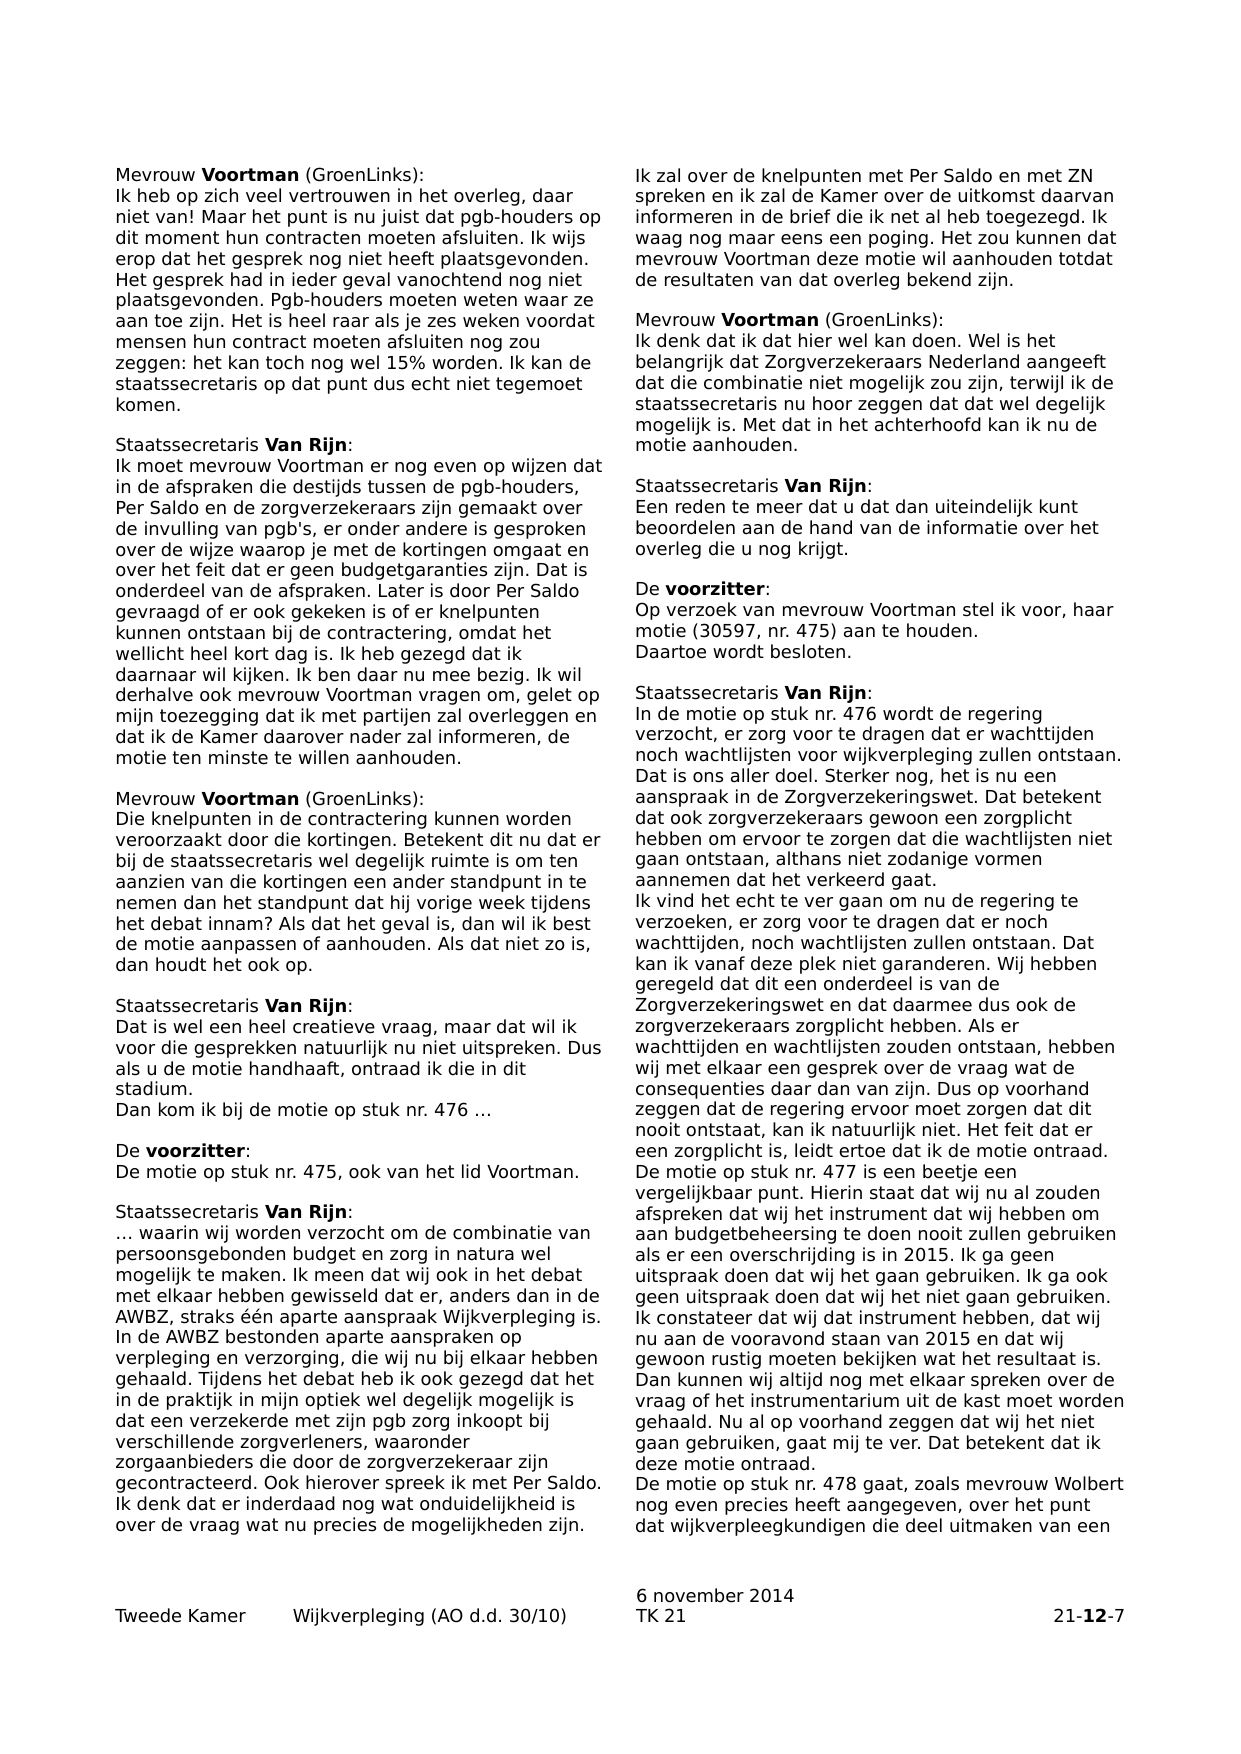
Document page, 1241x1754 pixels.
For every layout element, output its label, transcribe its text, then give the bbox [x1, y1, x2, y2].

text Dan kom ik bij de motie op stuk nr. 476 … [115, 1100, 605, 1121]
text Mevrouw Voortman (GroenLinks): [115, 788, 605, 809]
text Mevrouw Voortman (GroenLinks): [115, 165, 605, 186]
text Ik heb op zich veel vertrouwen in het overleg, daar niet van! Maar het punt is nu juist dat pgb-houders op dit moment hun contracten moeten afsluiten. Ik wijs erop dat het gesprek nog niet heeft plaatsgevonden. Het gesprek had in ieder geval vanochtend nog niet plaatsgevonden. Pgb-houders moeten weten waar ze aan toe zijn. Het is heel raar als je zes weken voordat mensen hun contract moeten afsluiten nog zou zeggen: het kan toch nog wel 15% worden. Ik kan de staatssecretaris op dat punt dus echt niet tegemoet komen. [115, 186, 605, 415]
text De motie op stuk nr. 475, ook van het lid Voortman. [115, 1161, 605, 1182]
text Die knelpunten in de contractering kunnen worden veroorzaakt door die kortingen. Betekent dit nu dat er bij de staatssecretaris wel degelijk ruimte is om ten aanzien van die kortingen een ander standpunt in te nemen dan het standpunt dat hij vorige week tijdens het debat innam? Als dat het geval is, dan wil ik best de motie aanpassen of aanhouden. Als dat niet zo is, dan houdt het ook op. [115, 809, 605, 976]
text Op verzoek van mevrouw Voortman stel ik voor, haar motie (30597, nr. 475) aan te houden. [635, 600, 1125, 642]
text Ik zal over de knelpunten met Per Saldo en met ZN spreken en ik zal de Kamer over de uitkomst daarvan informeren in de brief die ik net al heb toegezegd. Ik waag nog maar eens een poging. Het zou kunnen dat mevrouw Voortman deze motie wil aanhouden totdat de resultaten van dat overleg bekend zijn. [635, 165, 1125, 290]
text Ik vind het echt te ver gaan om nu de regering te verzoeken, er zorg voor te dragen dat er noch wachttijden, noch wachtlijsten zullen ontstaan. Dat kan ik vanaf deze plek niet garanderen. Wij hebben geregeld dat dit een onderdeel is van de Zorgverzekeringswet en dat daarmee dus ook de zorgverzekeraars zorgplicht hebben. Als er wachttijden en wachtlijsten zouden ontstaan, hebben wij met elkaar een gesprek over de vraag wat de consequenties daar dan van zijn. Dus op voorhand zeggen dat de regering ervoor moet zorgen dat dit nooit ontstaat, kan ik natuurlijk niet. Het feit dat er een zorgplicht is, leidt ertoe dat ik de motie ontraad. [635, 891, 1125, 1162]
text Staatssecretaris Van Rijn: [115, 435, 605, 456]
text Ik denk dat ik dat hier wel kan doen. Wel is het belangrijk dat Zorgverzekeraars Nederland aangeeft dat die combinatie niet mogelijk zou zijn, terwijl ik de staatssecretaris nu hoor zeggen dat dat wel degelijk mogelijk is. Met dat in het achterhoofd kan ik nu de motie aanhouden. [635, 331, 1125, 456]
text Ik moet mevrouw Voortman er nog even op wijzen dat in de afspraken die destijds tussen de pgb-houders, Per Saldo en de zorgverzekeraars zijn gemaakt over de invulling van pgb's, er onder andere is gesproken over de wijze waarop je met de kortingen omgaat en over het feit dat er geen budgetgaranties zijn. Dat is onderdeel van de afspraken. Later is door Per Saldo gevraagd of er ook gekeken is of er knelpunten kunnen ontstaan bij de contractering, omdat het wellicht heel kort dag is. Ik heb gezegd dat ik daarnaar wil kijken. Ik ben daar nu mee bezig. Ik wil derhalve ook mevrouw Voortman vragen om, gelet op mijn toezegging dat ik met partijen zal overleggen en dat ik de Kamer daarover nader zal informeren, de motie ten minste te willen aanhouden. [115, 456, 605, 768]
text In de motie op stuk nr. 476 wordt de regering verzocht, er zorg voor te dragen dat er wachttijden noch wachtlijsten voor wijkverpleging zullen ontstaan. Dat is ons aller doel. Sterker nog, het is nu een aanspraak in de Zorgverzekeringswet. Dat betekent dat ook zorgverzekeraars gewoon een zorgplicht hebben om ervoor te zorgen dat die wachtlijsten niet gaan ontstaan, althans niet zodanige vormen aannemen dat het verkeerd gaat. [635, 703, 1125, 891]
text Staatssecretaris Van Rijn: [635, 682, 1125, 703]
text Staatssecretaris Van Rijn: [115, 1202, 605, 1223]
text Dat is wel een heel creatieve vraag, maar dat wil ik voor die gesprekken natuurlijk nu niet uitspreken. Dus als u de motie handhaaft, ontraad ik die in dit stadium. [115, 1017, 605, 1100]
text Staatssecretaris Van Rijn: [635, 476, 1125, 497]
text De voorzitter: [115, 1141, 605, 1161]
text Daartoe wordt besloten. [635, 642, 1125, 662]
text Staatssecretaris Van Rijn: [115, 996, 605, 1017]
text Een reden te meer dat u dat dan uiteindelijk kunt beoordelen aan de hand van de informatie over het overleg die u nog krijgt. [635, 497, 1125, 559]
text De motie op stuk nr. 477 is een beetje een vergelijkbaar punt. Hierin staat dat wij nu al zouden afspreken dat wij het instrument dat wij hebben om aan budgetbeheersing te doen nooit zullen gebruiken als er een overschrijding is in 2015. Ik ga geen uitspraak doen dat wij het gaan gebruiken. Ik ga ook geen uitspraak doen dat wij het niet gaan gebruiken. Ik constateer dat wij dat instrument hebben, dat wij nu aan de vooravond staan van 2015 en dat wij gewoon rustig moeten bekijken wat het resultaat is. Dan kunnen wij altijd nog met elkaar spreken over de vraag of het instrumentarium uit de kast moet worden gehaald. Nu al op voorhand zeggen dat wij het niet gaan gebruiken, gaat mij te ver. Dat betekent dat ik deze motie ontraad. [635, 1162, 1125, 1474]
text … waarin wij worden verzocht om de combinatie van persoonsgebonden budget en zorg in natura wel mogelijk te maken. Ik meen dat wij ook in het debat met elkaar hebben gewisseld dat er, anders dan in de AWBZ, straks één aparte aanspraak Wijkverpleging is. In de AWBZ bestonden aparte aanspraken op verpleging en verzorging, die wij nu bij elkaar hebben gehaald. Tijdens het debat heb ik ook gezegd dat het in de praktijk in mijn optiek wel degelijk mogelijk is dat een verzekerde met zijn pgb zorg inkoopt bij verschillende zorgverleners, waaronder zorgaanbieders die door de zorgverzekeraar zijn gecontracteerd. Ook hierover spreek ik met Per Saldo. Ik denk dat er inderdaad nog wat onduidelijkheid is over de vraag wat nu precies de mogelijkheden zijn. [115, 1223, 605, 1536]
text De voorzitter: [635, 579, 1125, 600]
text Mevrouw Voortman (GroenLinks): [635, 310, 1125, 331]
text De motie op stuk nr. 478 gaat, zoals mevrouw Wolbert nog even precies heeft aangegeven, over het punt dat wijkverpleegkundigen die deel uitmaken van een [635, 1474, 1125, 1537]
